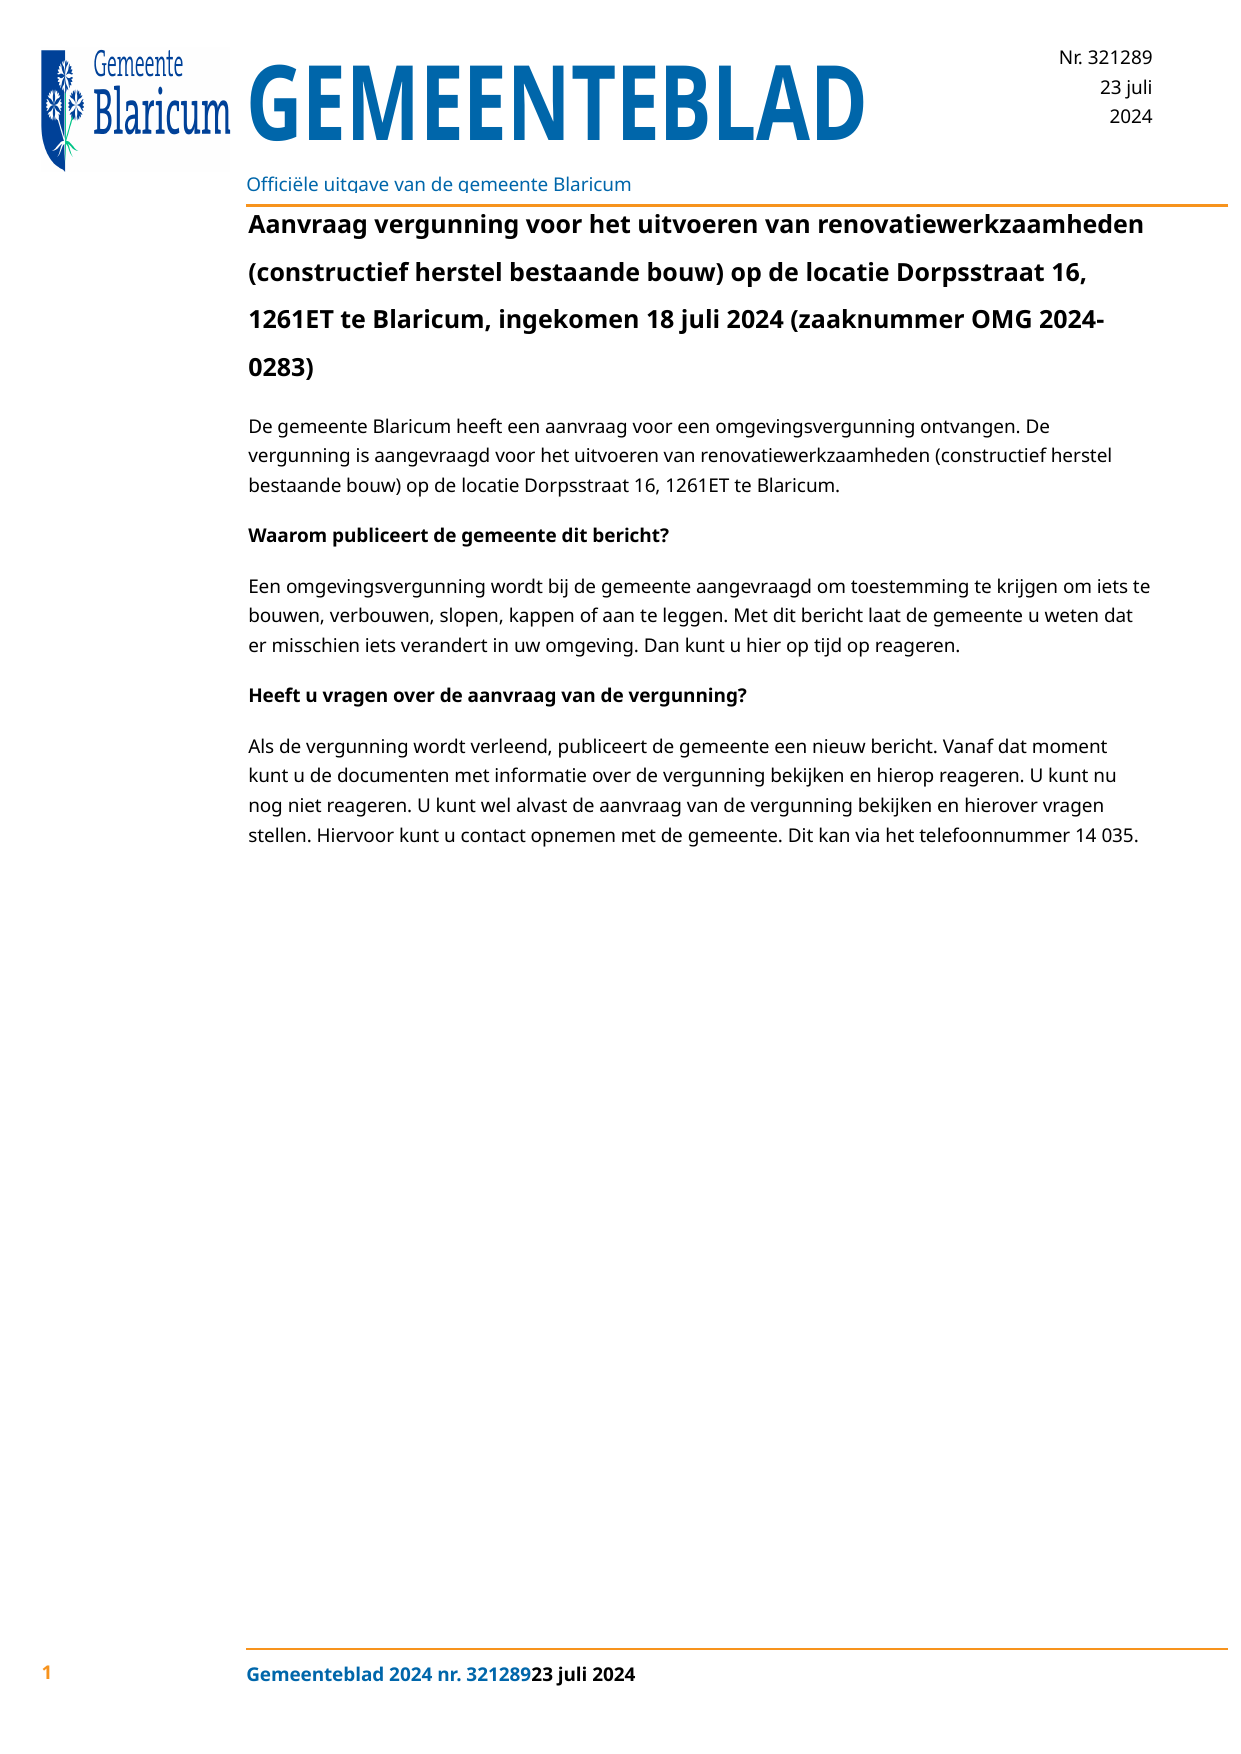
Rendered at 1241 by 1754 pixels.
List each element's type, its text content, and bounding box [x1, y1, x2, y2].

text De gemeente Blaricum heeft een aanvraag voor een omgevingsvergunning ontvangen. De vergunning is aangevraagd voor het uitvoeren van renovatiewerkzaamheden (constructief herstel bestaande bouw) op de locatie Dorpsstraat 16, 1261ET te Blaricum. [248, 413, 1152, 498]
text Als de vergunning wordt verleend, publiceert de gemeente een nieuw bericht. Vanaf dat moment kunt u de documenten met informatie over de vergunning bekijken en hierop reageren. U kunt nu nog niet reageren. U kunt wel alvast de aanvraag van de vergunning bekijken en hierover vragen stellen. Hiervoor kunt u contact opnemen met de gemeente. Dit kan via het telefoonnummer 14 035. [248, 733, 1152, 848]
text Waarom publiceert de gemeente dit bericht? [248, 523, 1152, 548]
text Heeft u vragen over de aanvraag van de vergunning? [248, 683, 1152, 708]
text Een omgevingsvergunning wordt bij de gemeente aangevraagd om toestemming te krijgen om iets te bouwen, verbouwen, slopen, kappen of aan te leggen. Met dit bericht laat de gemeente u weten dat er misschien iets verandert in uw omgeving. Dan kunt u hier op tijd op reageren. [248, 573, 1152, 658]
picture [41, 47, 231, 172]
text Aanvraag vergunning voor het uitvoeren van renovatiewerkzaamheden (constructief herstel bestaande bouw) op de locatie Dorpsstraat 16, 1261ET te Blaricum, ingekomen 18 juli 2024 (zaaknummer OMG 2024-0283) [248, 207, 1152, 384]
